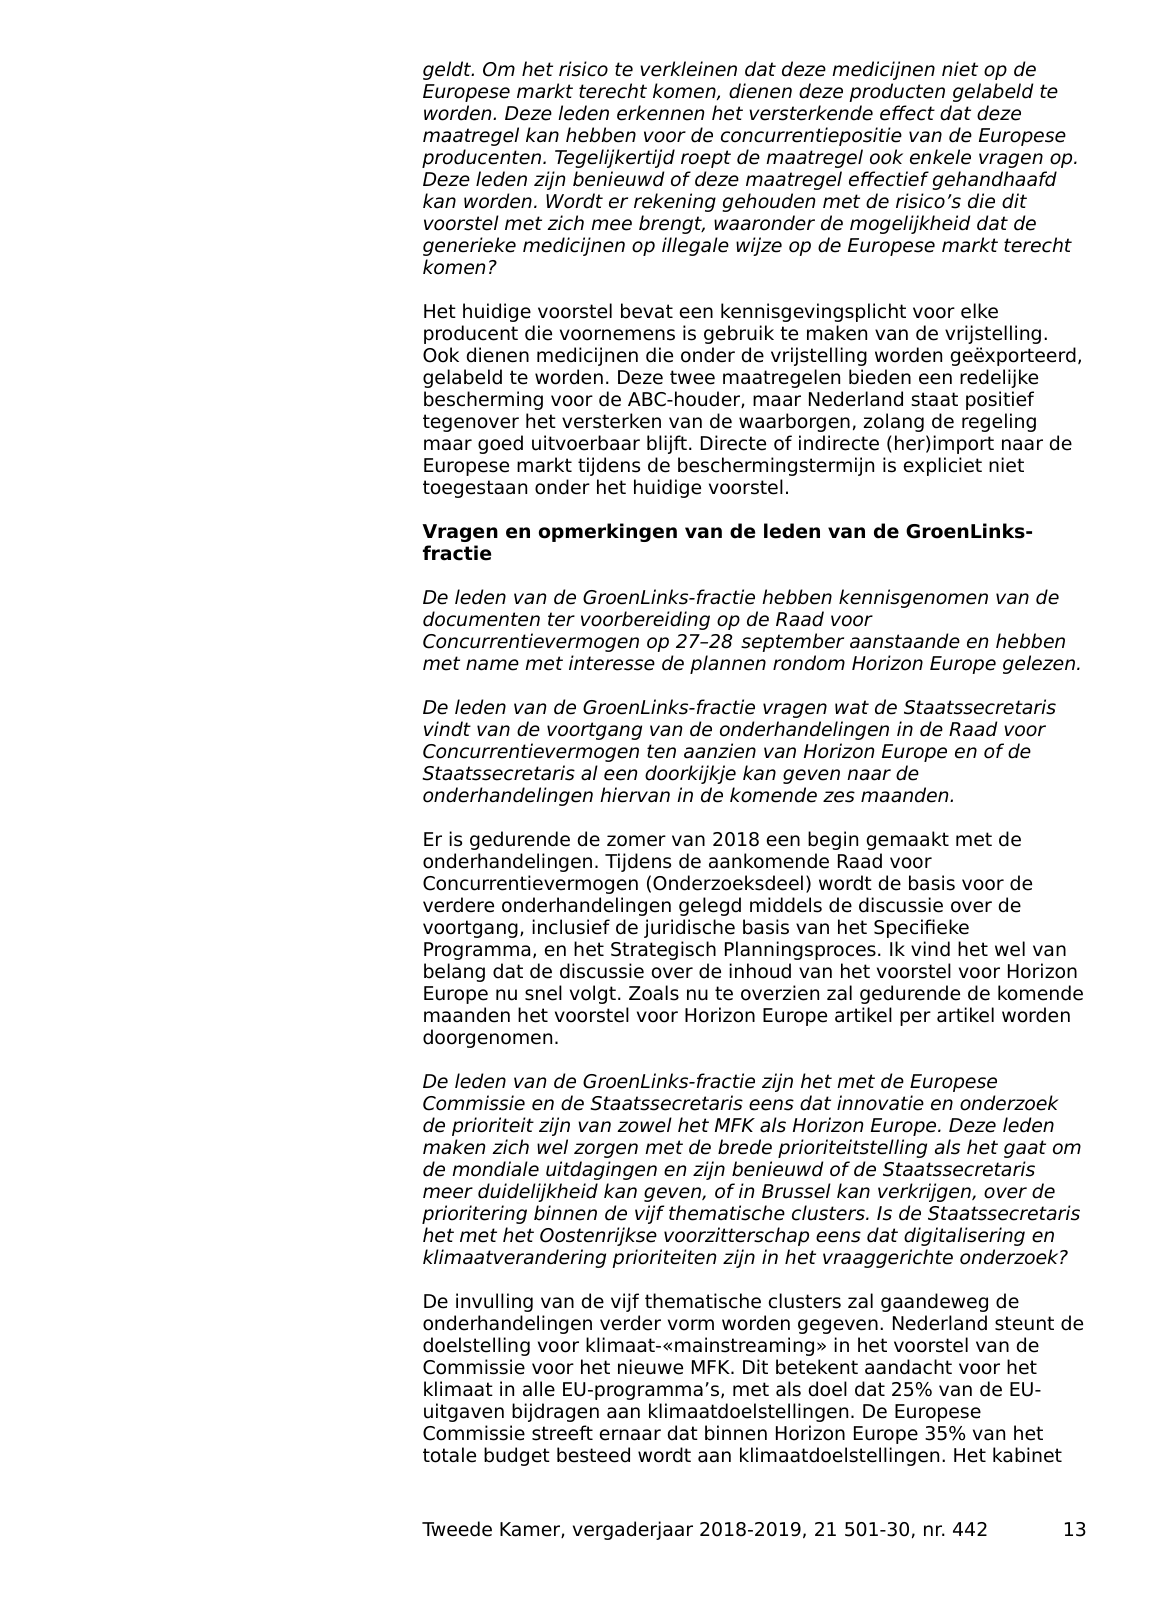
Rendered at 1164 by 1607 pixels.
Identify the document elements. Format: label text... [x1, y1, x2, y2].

text geldt. Om het risico te verkleinen dat deze medicijnen niet op de Europese markt terecht komen, dienen deze producten gelabeld te worden. Deze leden erkennen het versterkende effect dat deze maatregel kan hebben voor de concurrentiepositie van de Europese producenten. Tegelijkertijd roept de maatregel ook enkele vragen op. Deze leden zijn benieuwd of deze maatregel effectief gehandhaafd kan worden. Wordt er rekening gehouden met de risico’s die dit voorstel met zich mee brengt, waaronder de mogelijkheid dat de generieke medicijnen op illegale wijze op de Europese markt terecht komen? [422, 59, 1087, 279]
text De invulling van de vijf thematische clusters zal gaandeweg de onderhandelingen verder vorm worden gegeven. Nederland steunt de doelstelling voor klimaat-«mainstreaming» in het voorstel van de Commissie voor het nieuwe MFK. Dit betekent aandacht voor het klimaat in alle EU-programma’s, met als doel dat 25% van de EU-uitgaven bijdragen aan klimaatdoelstellingen. De Europese Commissie streeft ernaar dat binnen Horizon Europe 35% van het totale budget besteed wordt aan klimaatdoelstellingen. Het kabinet [422, 1291, 1087, 1467]
text De leden van de GroenLinks-fractie hebben kennisgenomen van de documenten ter voorbereiding op de Raad voor Concurrentievermogen op 27–28 september aanstaande en hebben met name met interesse de plannen rondom Horizon Europe gelezen. [422, 587, 1087, 675]
text De leden van de GroenLinks-fractie vragen wat de Staatssecretaris vindt van de voortgang van de onderhandelingen in de Raad voor Concurrentievermogen ten aanzien van Horizon Europe en of de Staatssecretaris al een doorkijkje kan geven naar de onderhandelingen hiervan in de komende zes maanden. [422, 697, 1087, 807]
text Er is gedurende de zomer van 2018 een begin gemaakt met de onderhandelingen. Tijdens de aankomende Raad voor Concurrentievermogen (Onderzoeksdeel) wordt de basis voor de verdere onderhandelingen gelegd middels de discussie over de voortgang, inclusief de juridische basis van het Specifieke Programma, en het Strategisch Planningsproces. Ik vind het wel van belang dat de discussie over de inhoud van het voorstel voor Horizon Europe nu snel volgt. Zoals nu te overzien zal gedurende de komende maanden het voorstel voor Horizon Europe artikel per artikel worden doorgenomen. [422, 829, 1087, 1049]
text Het huidige voorstel bevat een kennisgevingsplicht voor elke producent die voornemens is gebruik te maken van de vrijstelling. Ook dienen medicijnen die onder de vrijstelling worden geëxporteerd, gelabeld te worden. Deze twee maatregelen bieden een redelijke bescherming voor de ABC-houder, maar Nederland staat positief tegenover het versterken van de waarborgen, zolang de regeling maar goed uitvoerbaar blijft. Directe of indirecte (her)import naar de Europese markt tijdens de beschermingstermijn is expliciet niet toegestaan onder het huidige voorstel. [422, 301, 1087, 499]
text De leden van de GroenLinks-fractie zijn het met de Europese Commissie en de Staatssecretaris eens dat innovatie en onderzoek de prioriteit zijn van zowel het MFK als Horizon Europe. Deze leden maken zich wel zorgen met de brede prioriteitstelling als het gaat om de mondiale uitdagingen en zijn benieuwd of de Staatssecretaris meer duidelijkheid kan geven, of in Brussel kan verkrijgen, over de prioritering binnen de vijf thematische clusters. Is de Staatssecretaris het met het Oostenrijkse voorzitterschap eens dat digitalisering en klimaatverandering prioriteiten zijn in het vraaggerichte onderzoek? [422, 1071, 1087, 1269]
subtitle Vragen en opmerkingen van de leden van de GroenLinks-fractie [422, 521, 1087, 565]
